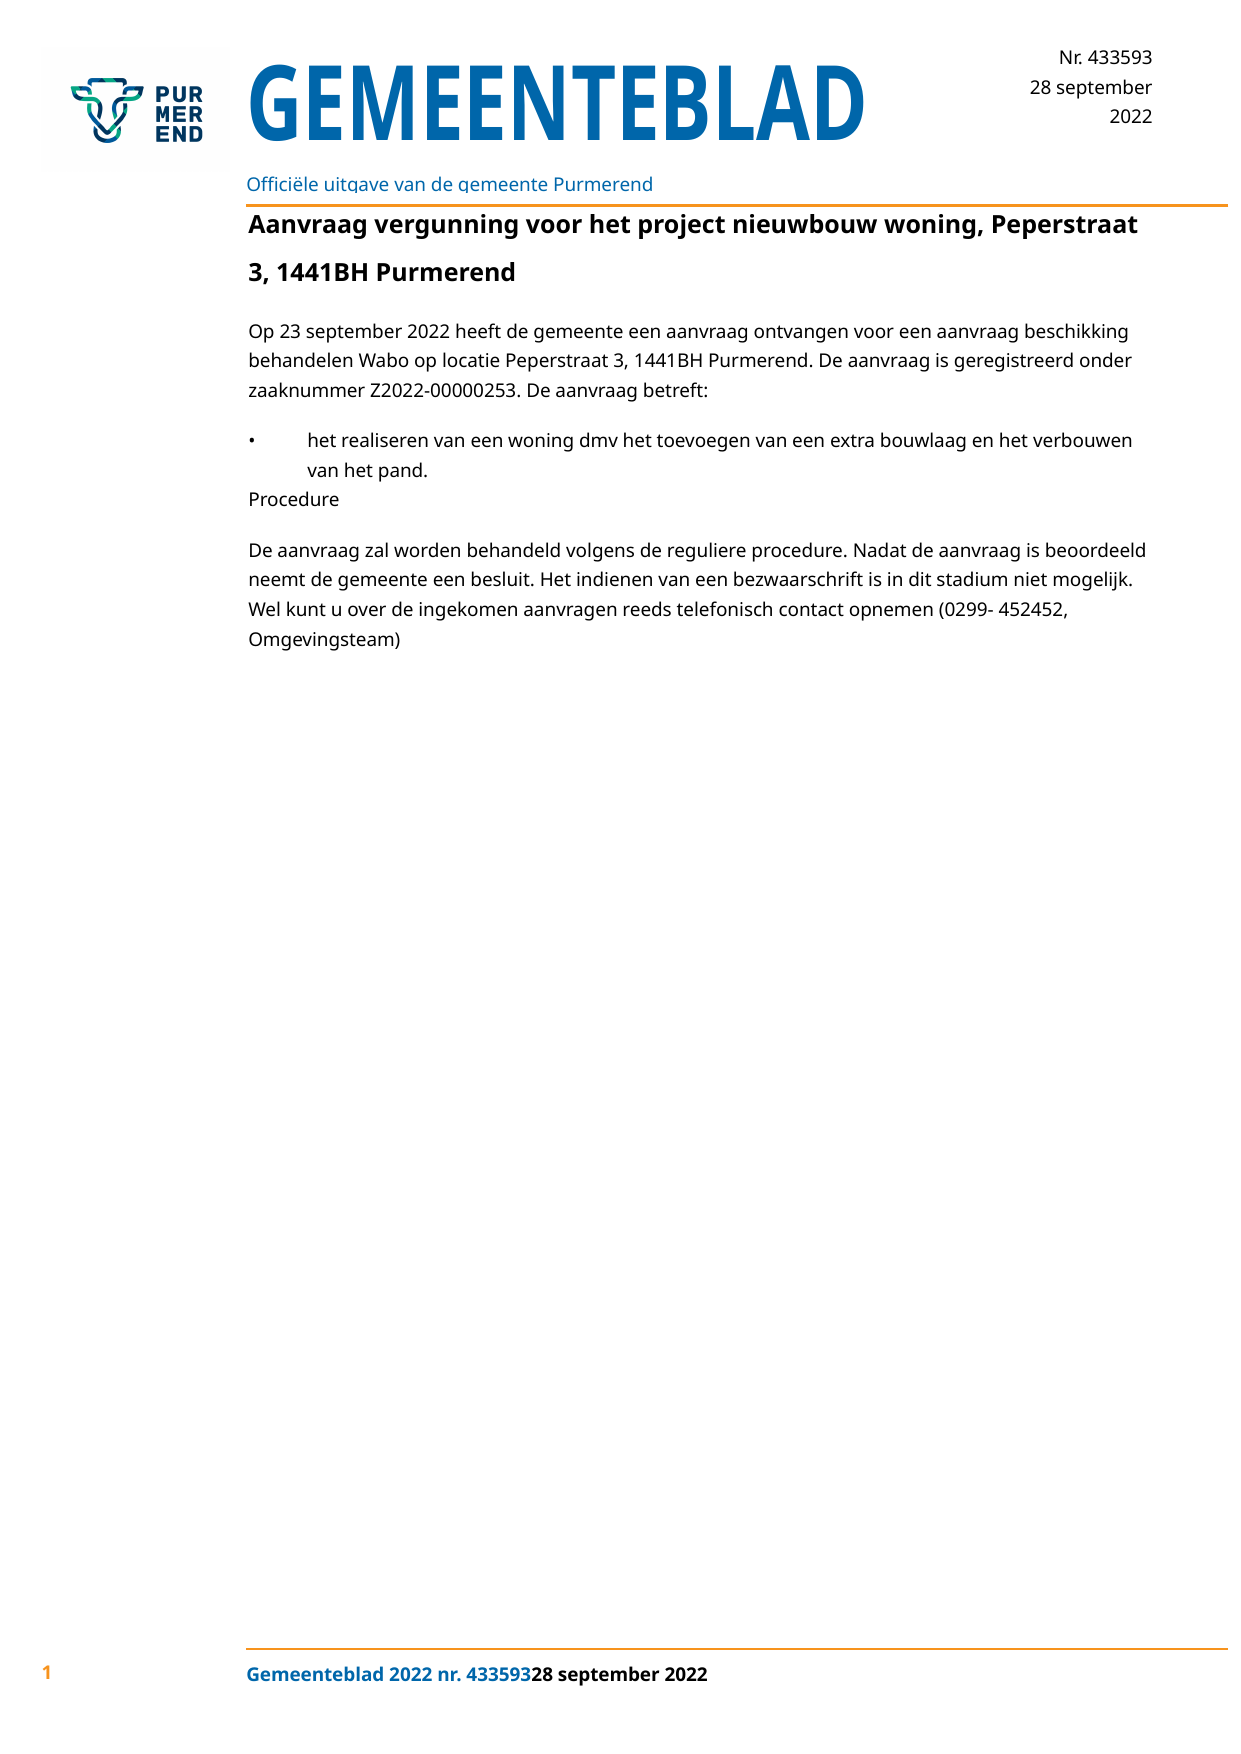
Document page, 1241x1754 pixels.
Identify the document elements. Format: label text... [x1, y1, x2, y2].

text Procedure [248, 487, 1152, 512]
text De aanvraag zal worden behandeld volgens de reguliere procedure. Nadat de aanvraag is beoordeeld neemt de gemeente een besluit. Het indienen van een bezwaarschrift is in dit stadium niet mogelijk. Wel kunt u over de ingekomen aanvragen reeds telefonisch contact opnemen (0299- 452452, Omgevingsteam) [248, 537, 1152, 652]
picture [41, 47, 231, 172]
list het realiseren van een woning dmv het toevoegen van een extra bouwlaag en het verbouwen van het pand. [248, 427, 1152, 483]
text Aanvraag vergunning voor het project nieuwbouw woning, Peperstraat 3, 1441BH Purmerend [248, 207, 1152, 288]
text Op 23 september 2022 heeft de gemeente een aanvraag ontvangen voor een aanvraag beschikking behandelen Wabo op locatie Peperstraat 3, 1441BH Purmerend. De aanvraag is geregistreerd onder zaaknummer Z2022-00000253. De aanvraag betreft: [248, 318, 1152, 403]
